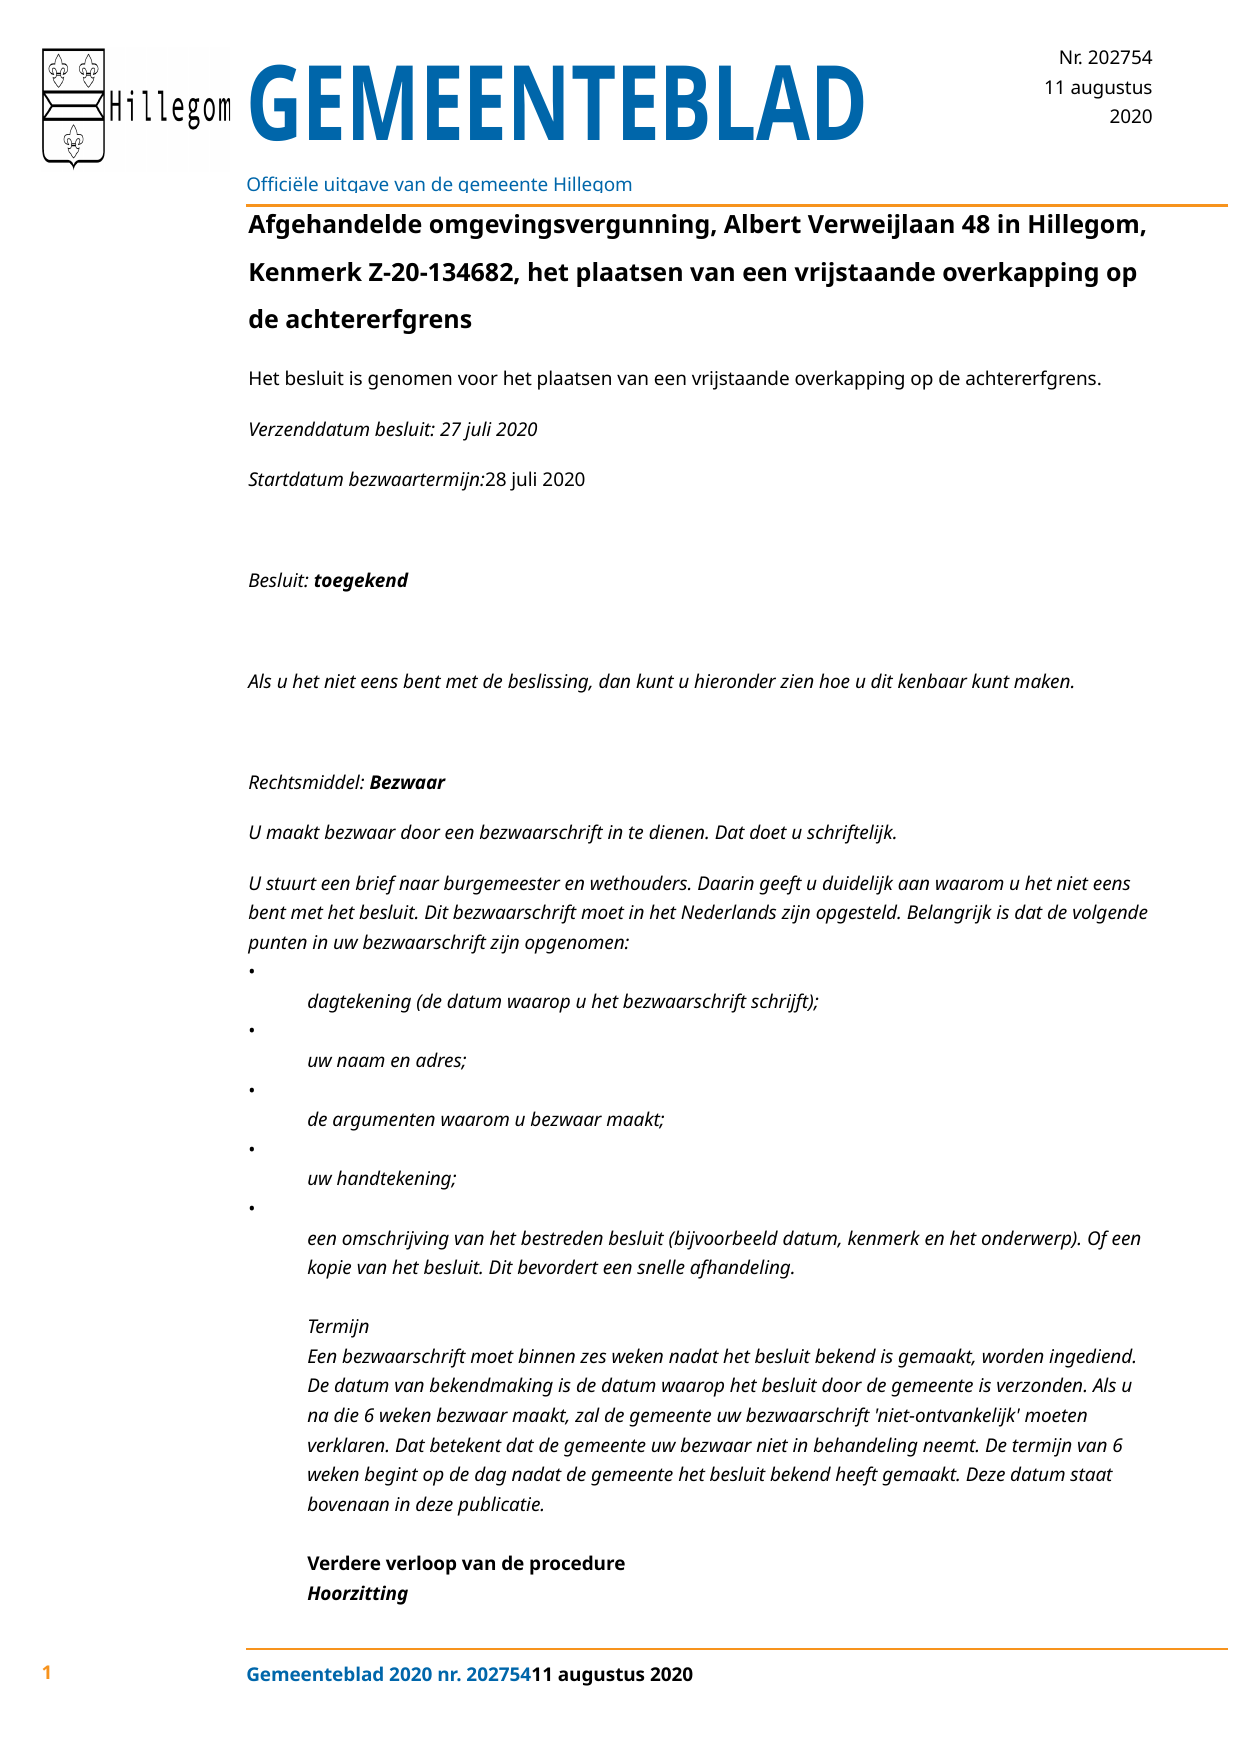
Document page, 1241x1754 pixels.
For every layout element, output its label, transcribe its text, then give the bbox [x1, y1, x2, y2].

list dagtekening (de datum waarop u het bezwaarschrift schrijft); [248, 988, 1152, 1014]
list Termijn [248, 1313, 1152, 1339]
text Het besluit is genomen voor het plaatsen van een vrijstaande overkapping op de achtererfgrens. [248, 366, 1152, 391]
text Startdatum bezwaartermijn:28 juli 2020 [248, 466, 1152, 492]
text Als u het niet eens bent met de beslissing, dan kunt u hieronder zien hoe u dit kenbaar kunt maken. [248, 668, 1152, 694]
list Verdere verloop van de procedure [248, 1550, 1152, 1576]
text Afgehandelde omgevingsvergunning, Albert Verweijlaan 48 in Hillegom, Kenmerk Z-20-134682, het plaatsen van een vrijstaande overkapping op de achtererfgrens [248, 207, 1152, 336]
list een omschrijving van het bestreden besluit (bijvoorbeeld datum, kenmerk en het onderwerp). Of een kopie van het besluit. Dit bevordert een snelle afhandeling. [248, 1225, 1152, 1280]
text Rechtsmiddel: Bezwaar [248, 769, 1152, 794]
picture [41, 47, 231, 172]
list de argumenten waarom u bezwaar maakt; [248, 1106, 1152, 1132]
text Besluit: toegekend [248, 567, 1152, 593]
list uw handtekening; [248, 1166, 1152, 1191]
list uw naam en adres; [248, 1047, 1152, 1073]
list Hoorzitting [248, 1580, 1152, 1605]
list Een bezwaarschrift moet binnen zes weken nadat het besluit bekend is gemaakt, worden ingediend. De datum van bekendmaking is de datum waarop het besluit door de gemeente is verzonden. Als u na die 6 weken bezwaar maakt, zal de gemeente uw bezwaarschrift 'niet-ontvankelijk' moeten verklaren. Dat betekent dat de gemeente uw bezwaar niet in behandeling neemt. De termijn van 6 weken begint op de dag nadat de gemeente het besluit bekend heeft gemaakt. Deze datum staat bovenaan in deze publicatie. [248, 1343, 1152, 1517]
text U maakt bezwaar door een bezwaarschrift in te dienen. Dat doet u schriftelijk. [248, 819, 1152, 845]
text U stuurt een brief naar burgemeester en wethouders. Daarin geeft u duidelijk aan waarom u het niet eens bent met het besluit. Dit bezwaarschrift moet in het Nederlands zijn opgesteld. Belangrijk is dat de volgende punten in uw bezwaarschrift zijn opgenomen: [248, 870, 1152, 954]
text Verzenddatum besluit: 27 juli 2020 [248, 416, 1152, 442]
